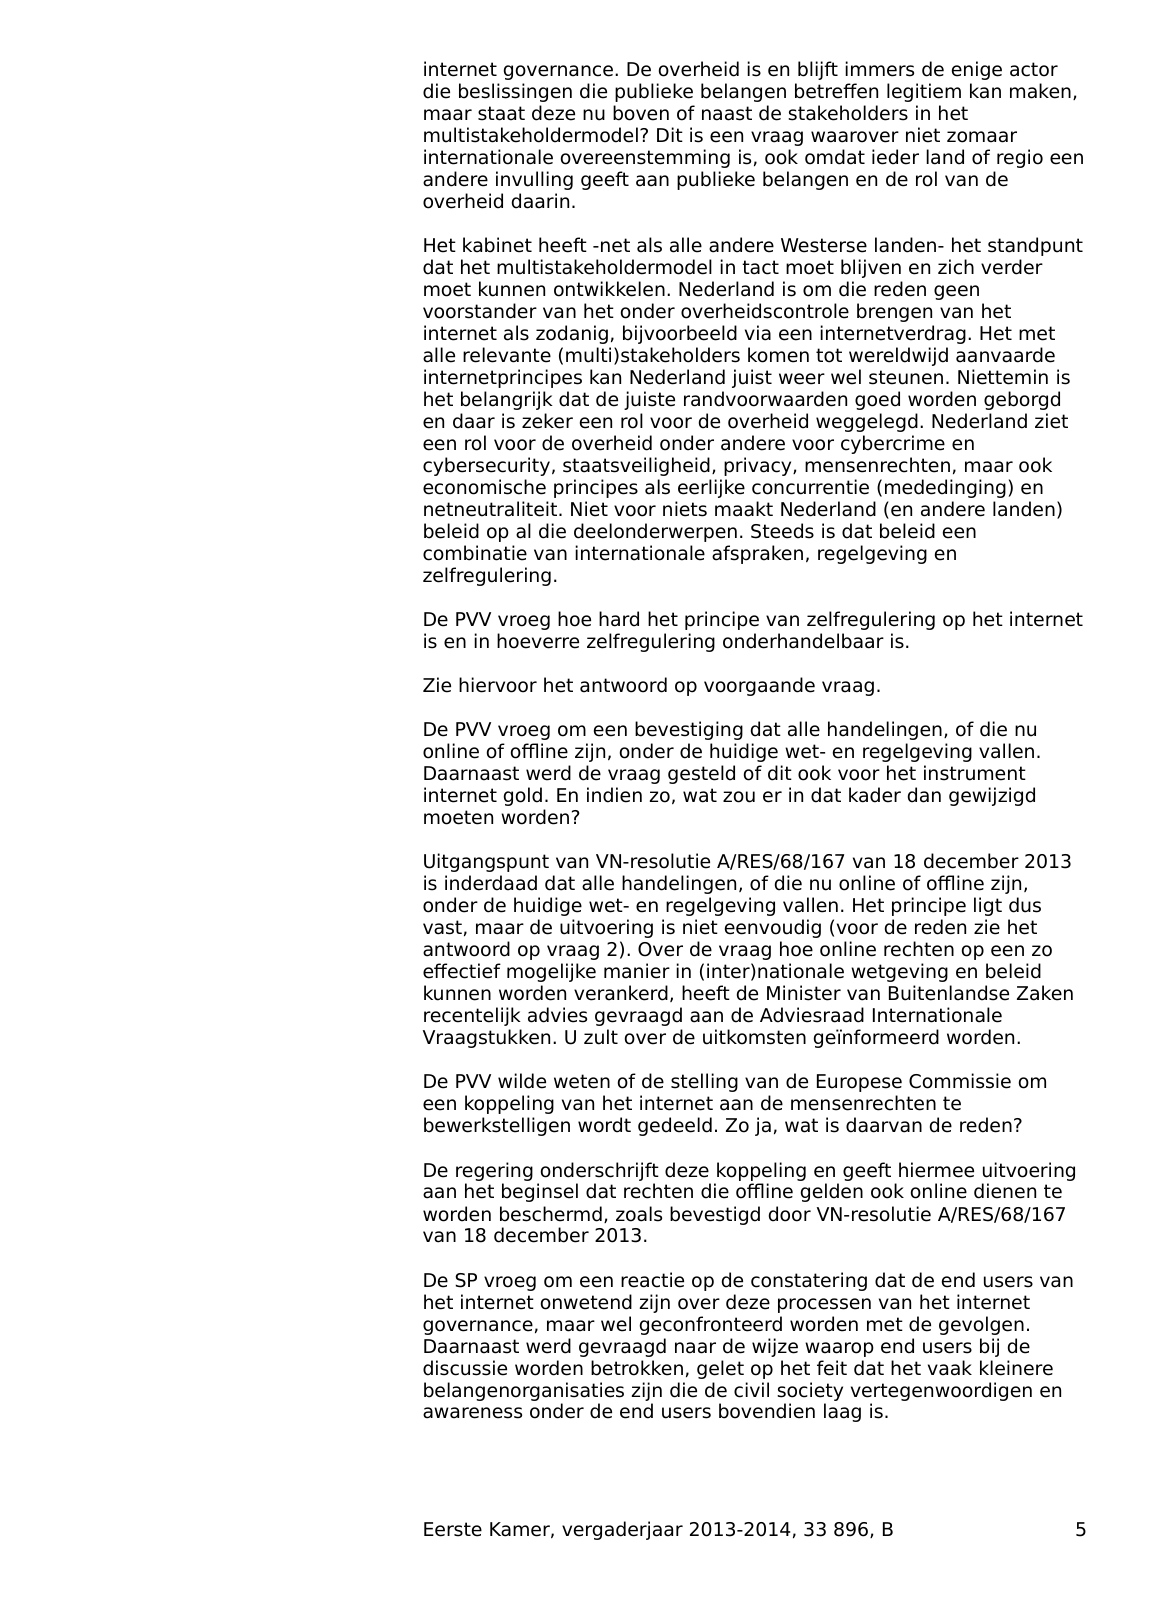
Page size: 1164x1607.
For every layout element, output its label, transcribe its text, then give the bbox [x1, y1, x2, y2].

text De regering onderschrijft deze koppeling en geeft hiermee uitvoering aan het beginsel dat rechten die offline gelden ook online dienen te worden beschermd, zoals bevestigd door VN-resolutie A/RES/68/167 van 18 december 2013. [422, 1159, 1087, 1247]
text Zie hiervoor het antwoord op voorgaande vraag. [422, 675, 1087, 697]
text De PVV vroeg hoe hard het principe van zelfregulering op het internet is en in hoeverre zelfregulering onderhandelbaar is. [422, 609, 1087, 653]
text De PVV vroeg om een bevestiging dat alle handelingen, of die nu online of offline zijn, onder de huidige wet- en regelgeving vallen. Daarnaast werd de vraag gesteld of dit ook voor het instrument internet gold. En indien zo, wat zou er in dat kader dan gewijzigd moeten worden? [422, 719, 1087, 829]
text De SP vroeg om een reactie op de constatering dat de end users van het internet onwetend zijn over deze processen van het internet governance, maar wel geconfronteerd worden met de gevolgen. Daarnaast werd gevraagd naar de wijze waarop end users bij de discussie worden betrokken, gelet op het feit dat het vaak kleinere belangenorganisaties zijn die de civil society vertegenwoordigen en awareness onder de end users bovendien laag is. [422, 1269, 1087, 1423]
text De PVV wilde weten of de stelling van de Europese Commissie om een koppeling van het internet aan de mensenrechten te bewerkstelligen wordt gedeeld. Zo ja, wat is daarvan de reden? [422, 1071, 1087, 1137]
text Uitgangspunt van VN-resolutie A/RES/68/167 van 18 december 2013 is inderdaad dat alle handelingen, of die nu online of offline zijn, onder de huidige wet- en regelgeving vallen. Het principe ligt dus vast, maar de uitvoering is niet eenvoudig (voor de reden zie het antwoord op vraag 2). Over de vraag hoe online rechten op een zo effectief mogelijke manier in (inter)nationale wetgeving en beleid kunnen worden verankerd, heeft de Minister van Buitenlandse Zaken recentelijk advies gevraagd aan de Adviesraad Internationale Vraagstukken. U zult over de uitkomsten geïnformeerd worden. [422, 851, 1087, 1049]
text Het kabinet heeft -net als alle andere Westerse landen- het standpunt dat het multistakeholdermodel in tact moet blijven en zich verder moet kunnen ontwikkelen. Nederland is om die reden geen voorstander van het onder overheidscontrole brengen van het internet als zodanig, bijvoorbeeld via een internetverdrag. Het met alle relevante (multi)stakeholders komen tot wereldwijd aanvaarde internetprincipes kan Nederland juist weer wel steunen. Niettemin is het belangrijk dat de juiste randvoorwaarden goed worden geborgd en daar is zeker een rol voor de overheid weggelegd. Nederland ziet een rol voor de overheid onder andere voor cybercrime en cybersecurity, staatsveiligheid, privacy, mensenrechten, maar ook economische principes als eerlijke concurrentie (mededinging) en netneutraliteit. Niet voor niets maakt Nederland (en andere landen) beleid op al die deelonderwerpen. Steeds is dat beleid een combinatie van internationale afspraken, regelgeving en zelfregulering. [422, 235, 1087, 587]
text internet governance. De overheid is en blijft immers de enige actor die beslissingen die publieke belangen betreffen legitiem kan maken, maar staat deze nu boven of naast de stakeholders in het multistakeholdermodel? Dit is een vraag waarover niet zomaar internationale overeenstemming is, ook omdat ieder land of regio een andere invulling geeft aan publieke belangen en de rol van de overheid daarin. [422, 59, 1087, 213]
